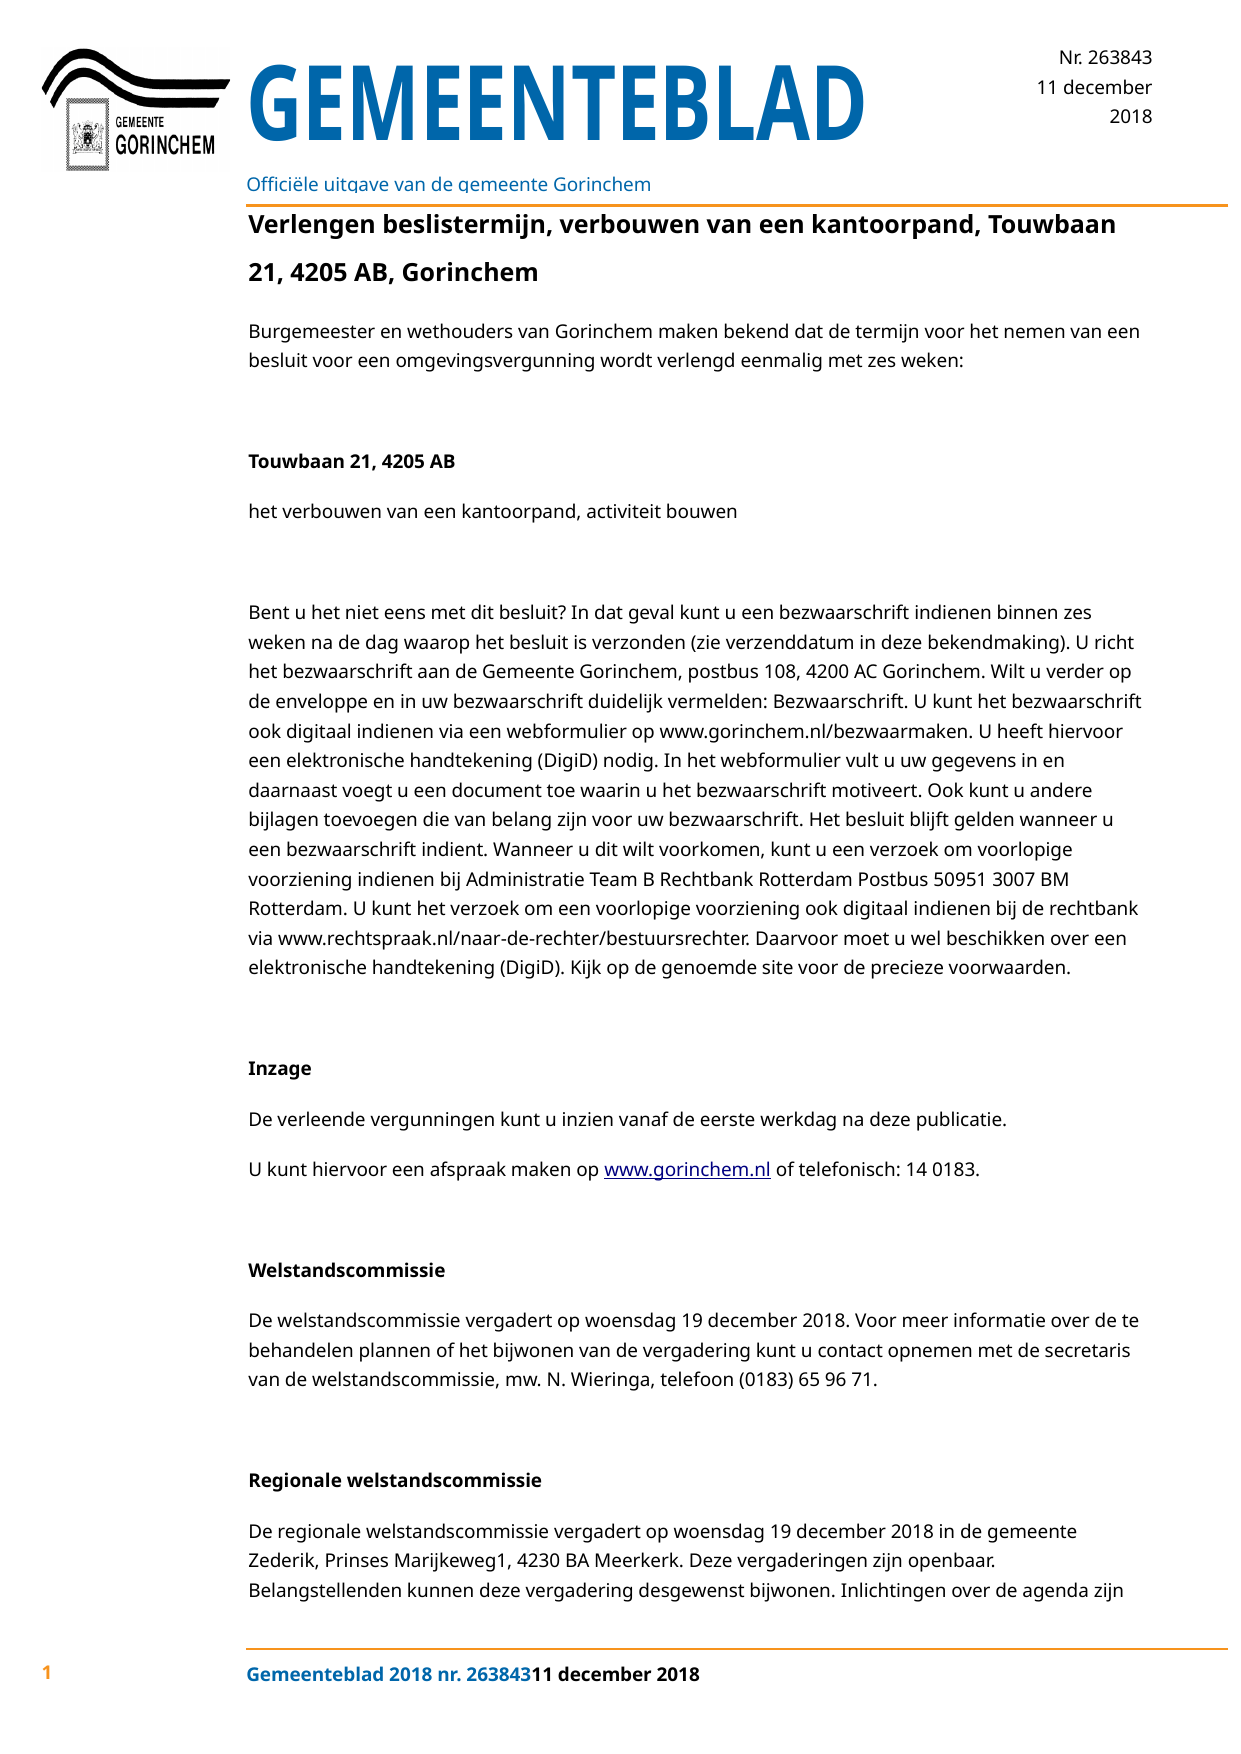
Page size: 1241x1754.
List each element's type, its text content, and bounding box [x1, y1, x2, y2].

text Verlengen beslistermijn, verbouwen van een kantoorpand, Touwbaan 21, 4205 AB, Gorinchem [248, 207, 1152, 288]
text De welstandscommissie vergadert op woensdag 19 december 2018. Voor meer informatie over de te behandelen plannen of het bijwonen van de vergadering kunt u contact opnemen met de secretaris van de welstandscommissie, mw. N. Wieringa, telefoon (0183) 65 96 71. [248, 1307, 1152, 1392]
picture [41, 47, 231, 172]
text Welstandscommissie [248, 1257, 1152, 1283]
text Touwbaan 21, 4205 AB [248, 448, 1152, 474]
text Burgemeester en wethouders van Gorinchem maken bekend dat de termijn voor het nemen van een besluit voor een omgevingsvergunning wordt verlengd eenmalig met zes weken: [248, 318, 1152, 373]
text U kunt hiervoor een afspraak maken op www.gorinchem.nl of telefonisch: 14 0183. [248, 1156, 1152, 1182]
text Regionale welstandscommissie [248, 1467, 1152, 1493]
text De verleende vergunningen kunt u inzien vanaf de eerste werkdag na deze publicatie. [248, 1106, 1152, 1132]
text De regionale welstandscommissie vergadert op woensdag 19 december 2018 in de gemeente Zederik, Prinses Marijkeweg1, 4230 BA Meerkerk. Deze vergaderingen zijn openbaar. Belangstellenden kunnen deze vergadering desgewenst bijwonen. Inlichtingen over de agenda zijn [248, 1518, 1152, 1603]
text het verbouwen van een kantoorpand, activiteit bouwen [248, 499, 1152, 524]
text Inzage [248, 1055, 1152, 1081]
text Bent u het niet eens met dit besluit? In dat geval kunt u een bezwaarschrift indienen binnen zes weken na de dag waarop het besluit is verzonden (zie verzenddatum in deze bekendmaking). U richt het bezwaarschrift aan de Gemeente Gorinchem, postbus 108, 4200 AC Gorinchem. Wilt u verder op de enveloppe en in uw bezwaarschrift duidelijk vermelden: Bezwaarschrift. U kunt het bezwaarschrift ook digitaal indienen via een webformulier op www.gorinchem.nl/bezwaarmaken. U heeft hiervoor een elektronische handtekening (DigiD) nodig. In het webformulier vult u uw gegevens in en daarnaast voegt u een document toe waarin u het bezwaarschrift motiveert. Ook kunt u andere bijlagen toevoegen die van belang zijn voor uw bezwaarschrift. Het besluit blijft gelden wanneer u een bezwaarschrift indient. Wanneer u dit wilt voorkomen, kunt u een verzoek om voorlopige voorziening indienen bij Administratie Team B Rechtbank Rotterdam Postbus 50951 3007 BM Rotterdam. U kunt het verzoek om een voorlopige voorziening ook digitaal indienen bij de rechtbank via www.rechtspraak.nl/naar-de-rechter/bestuursrechter. Daarvoor moet u wel beschikken over een elektronische handtekening (DigiD). Kijk op de genoemde site voor de precieze voorwaarden. [248, 599, 1152, 980]
